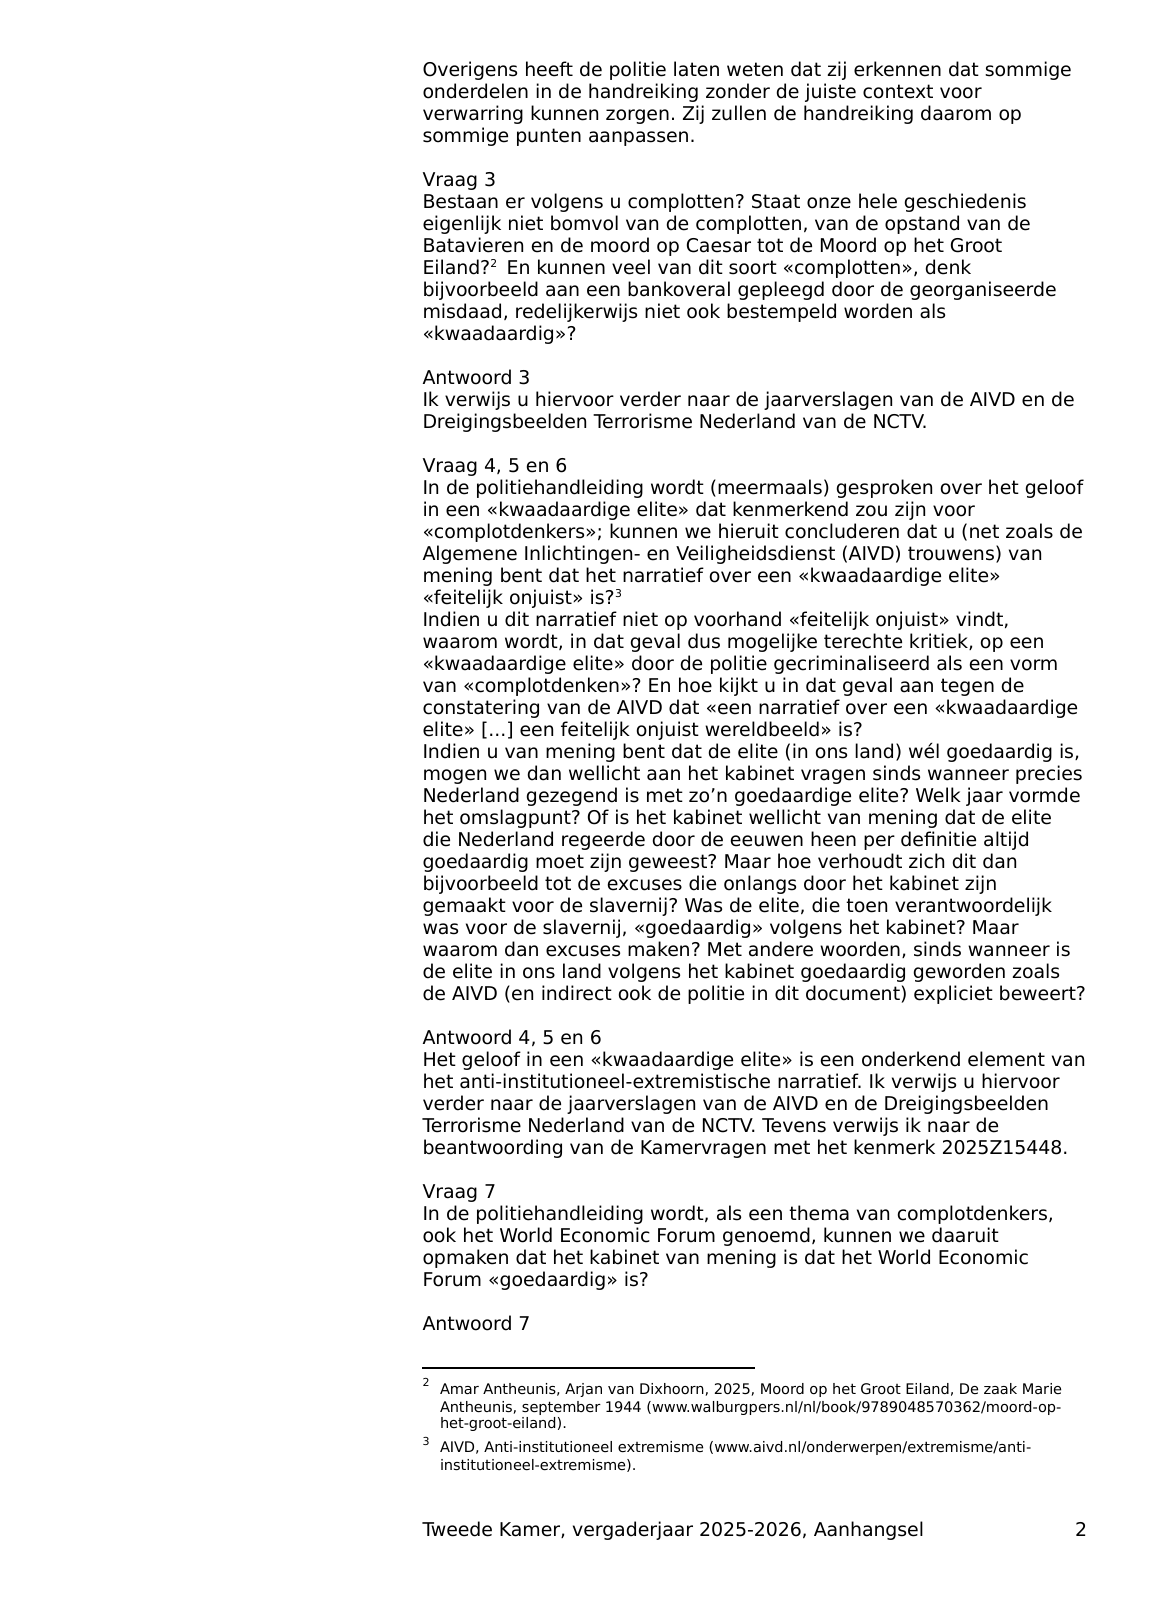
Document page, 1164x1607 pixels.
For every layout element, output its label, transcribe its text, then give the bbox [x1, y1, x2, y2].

text Antwoord 3 [422, 367, 1087, 389]
text Het geloof in een «kwaadaardige elite» is een onderkend element van het anti-institutioneel-extremistische narratief. Ik verwijs u hiervoor verder naar de jaarverslagen van de AIVD en de Dreigingsbeelden Terrorisme Nederland van de NCTV. Tevens verwijs ik naar de beantwoording van de Kamervragen met het kenmerk 2025Z15448. [422, 1049, 1087, 1159]
text Amar Antheunis, Arjan van Dixhoorn, 2025, Moord op het Groot Eiland, De zaak Marie Antheunis, september 1944 (www.walburgpers.nl/nl/book/9789048570362/moord-op-het-groot-eiland). [422, 1377, 1087, 1432]
text Vraag 7 [422, 1181, 1087, 1203]
text In de politiehandleiding wordt (meermaals) gesproken over het geloof in een «kwaadaardige elite» dat kenmerkend zou zijn voor «complotdenkers»; kunnen we hieruit concluderen dat u (net zoals de Algemene Inlichtingen- en Veiligheidsdienst (AIVD) trouwens) van mening bent dat het narratief over een «kwaadaardige elite» «feitelijk onjuist» is? [422, 477, 1087, 609]
text Antwoord 7 [422, 1313, 1087, 1335]
text Ik verwijs u hiervoor verder naar de jaarverslagen van de AIVD en de Dreigingsbeelden Terrorisme Nederland van de NCTV. [422, 389, 1087, 433]
text Vraag 4, 5 en 6 [422, 455, 1087, 477]
text Bestaan er volgens u complotten? Staat onze hele geschiedenis eigenlijk niet bomvol van de complotten, van de opstand van de Batavieren en de moord op Caesar tot de Moord op het Groot Eiland? En kunnen veel van dit soort «complotten», denk bijvoorbeeld aan een bankoveral gepleegd door de georganiseerde misdaad, redelijkerwijs niet ook bestempeld worden als «kwaadaardig»? [422, 191, 1087, 345]
text In de politiehandleiding wordt, als een thema van complotdenkers, ook het World Economic Forum genoemd, kunnen we daaruit opmaken dat het kabinet van mening is dat het World Economic Forum «goedaardig» is? [422, 1203, 1087, 1291]
text AIVD, Anti-institutioneel extremisme (www.aivd.nl/onderwerpen/extremisme/anti-institutioneel-extremisme). [422, 1435, 1087, 1474]
text Indien u van mening bent dat de elite (in ons land) wél goedaardig is, mogen we dan wellicht aan het kabinet vragen sinds wanneer precies Nederland gezegend is met zo’n goedaardige elite? Welk jaar vormde het omslagpunt? Of is het kabinet wellicht van mening dat de elite die Nederland regeerde door de eeuwen heen per definitie altijd goedaardig moet zijn geweest? Maar hoe verhoudt zich dit dan bijvoorbeeld tot de excuses die onlangs door het kabinet zijn gemaakt voor de slavernij? Was de elite, die toen verantwoordelijk was voor de slavernij, «goedaardig» volgens het kabinet? Maar waarom dan excuses maken? Met andere woorden, sinds wanneer is de elite in ons land volgens het kabinet goedaardig geworden zoals de AIVD (en indirect ook de politie in dit document) expliciet beweert? [422, 741, 1087, 1005]
text Antwoord 4, 5 en 6 [422, 1027, 1087, 1049]
text Overigens heeft de politie laten weten dat zij erkennen dat sommige onderdelen in de handreiking zonder de juiste context voor verwarring kunnen zorgen. Zij zullen de handreiking daarom op sommige punten aanpassen. [422, 59, 1087, 147]
text Indien u dit narratief niet op voorhand «feitelijk onjuist» vindt, waarom wordt, in dat geval dus mogelijke terechte kritiek, op een «kwaadaardige elite» door de politie gecriminaliseerd als een vorm van «complotdenken»? En hoe kijkt u in dat geval aan tegen de constatering van de AIVD dat «een narratief over een «kwaadaardige elite» [...] een feitelijk onjuist wereldbeeld» is? [422, 609, 1087, 741]
text Vraag 3 [422, 169, 1087, 191]
